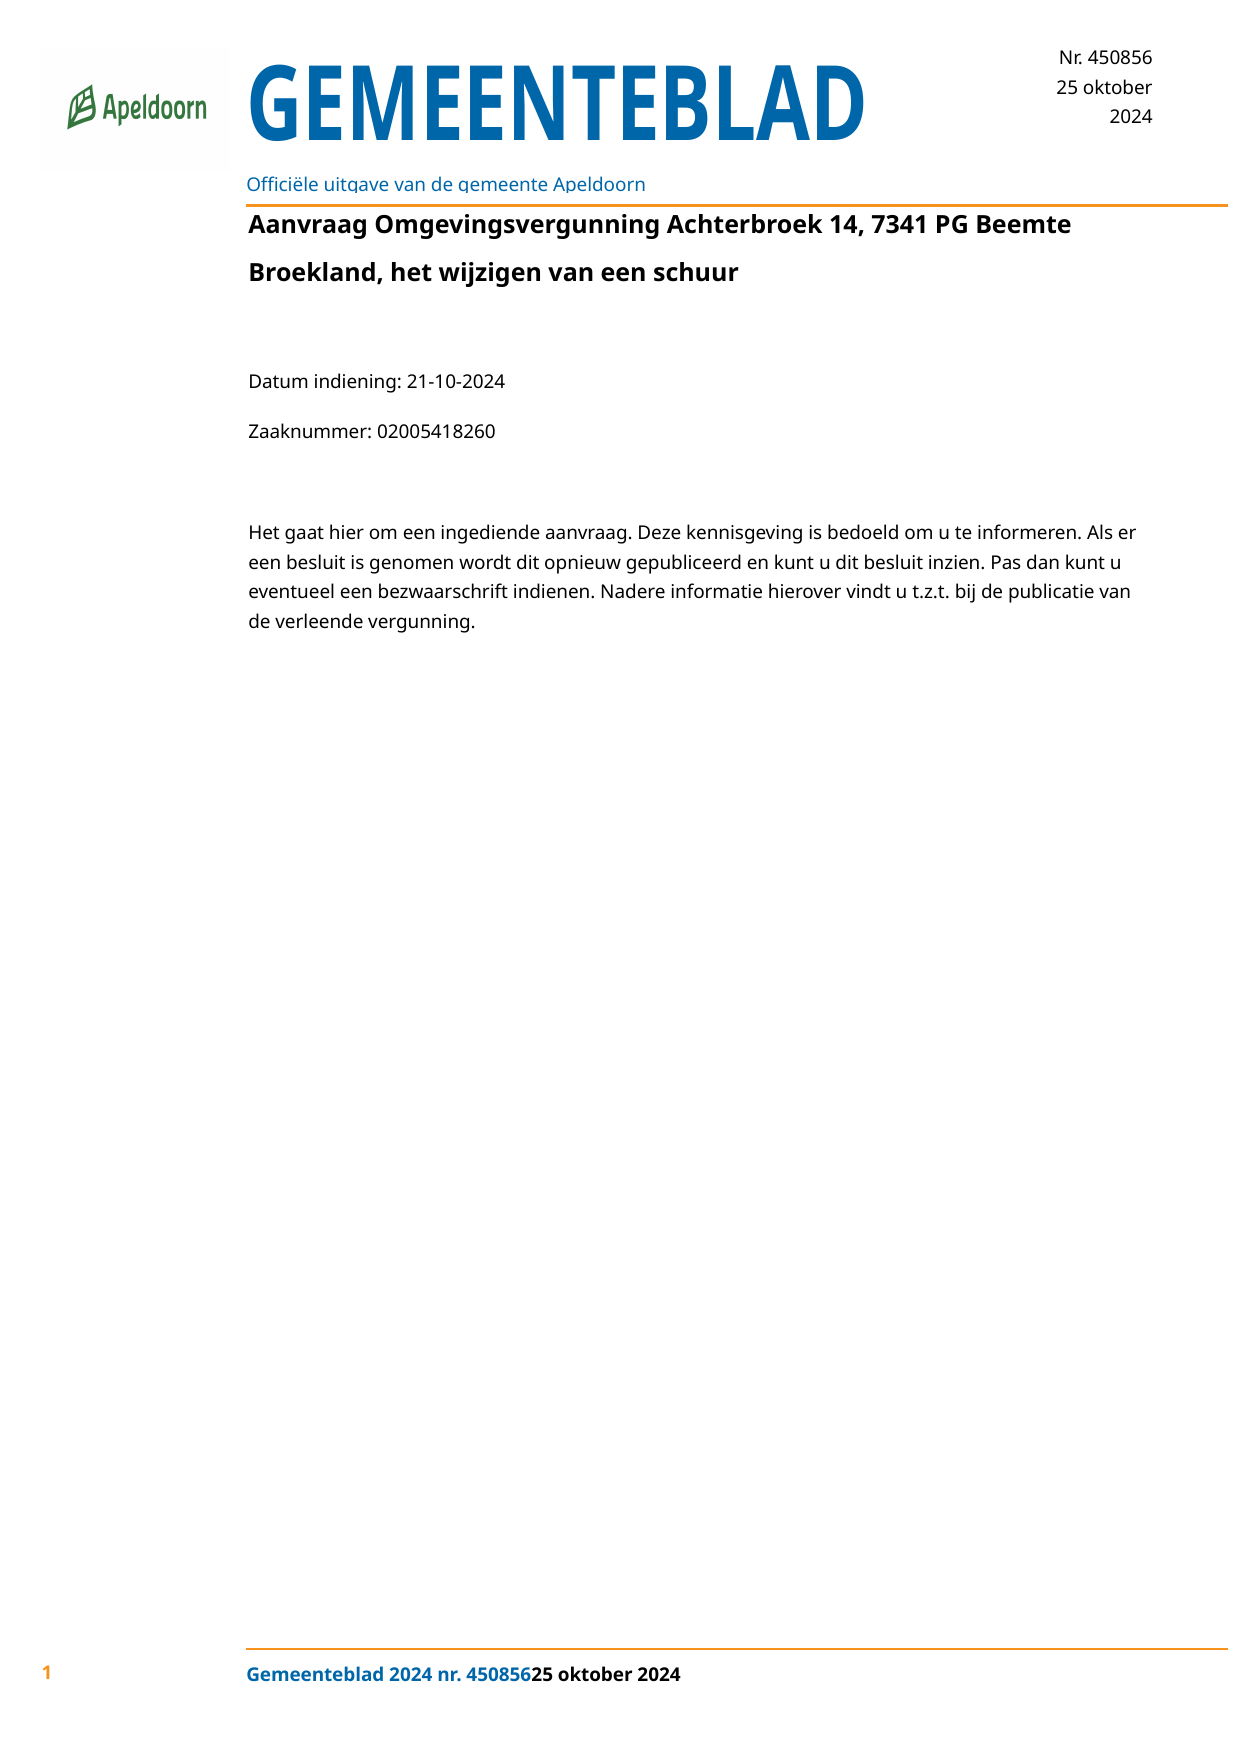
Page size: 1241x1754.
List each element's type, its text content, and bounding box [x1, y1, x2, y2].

text Aanvraag Omgevingsvergunning Achterbroek 14, 7341 PG Beemte Broekland, het wijzigen van een schuur [248, 207, 1152, 288]
text Datum indiening: 21-10-2024 [248, 368, 1152, 394]
text Zaaknummer: 02005418260 [248, 419, 1152, 444]
text Het gaat hier om een ingediende aanvraag. Deze kennisgeving is bedoeld om u te informeren. Als er een besluit is genomen wordt dit opnieuw gepubliceerd en kunt u dit besluit inzien. Pas dan kunt u eventueel een bezwaarschrift indienen. Nadere informatie hierover vindt u t.z.t. bij de publicatie van de verleende vergunning. [248, 519, 1152, 634]
picture [41, 47, 231, 172]
